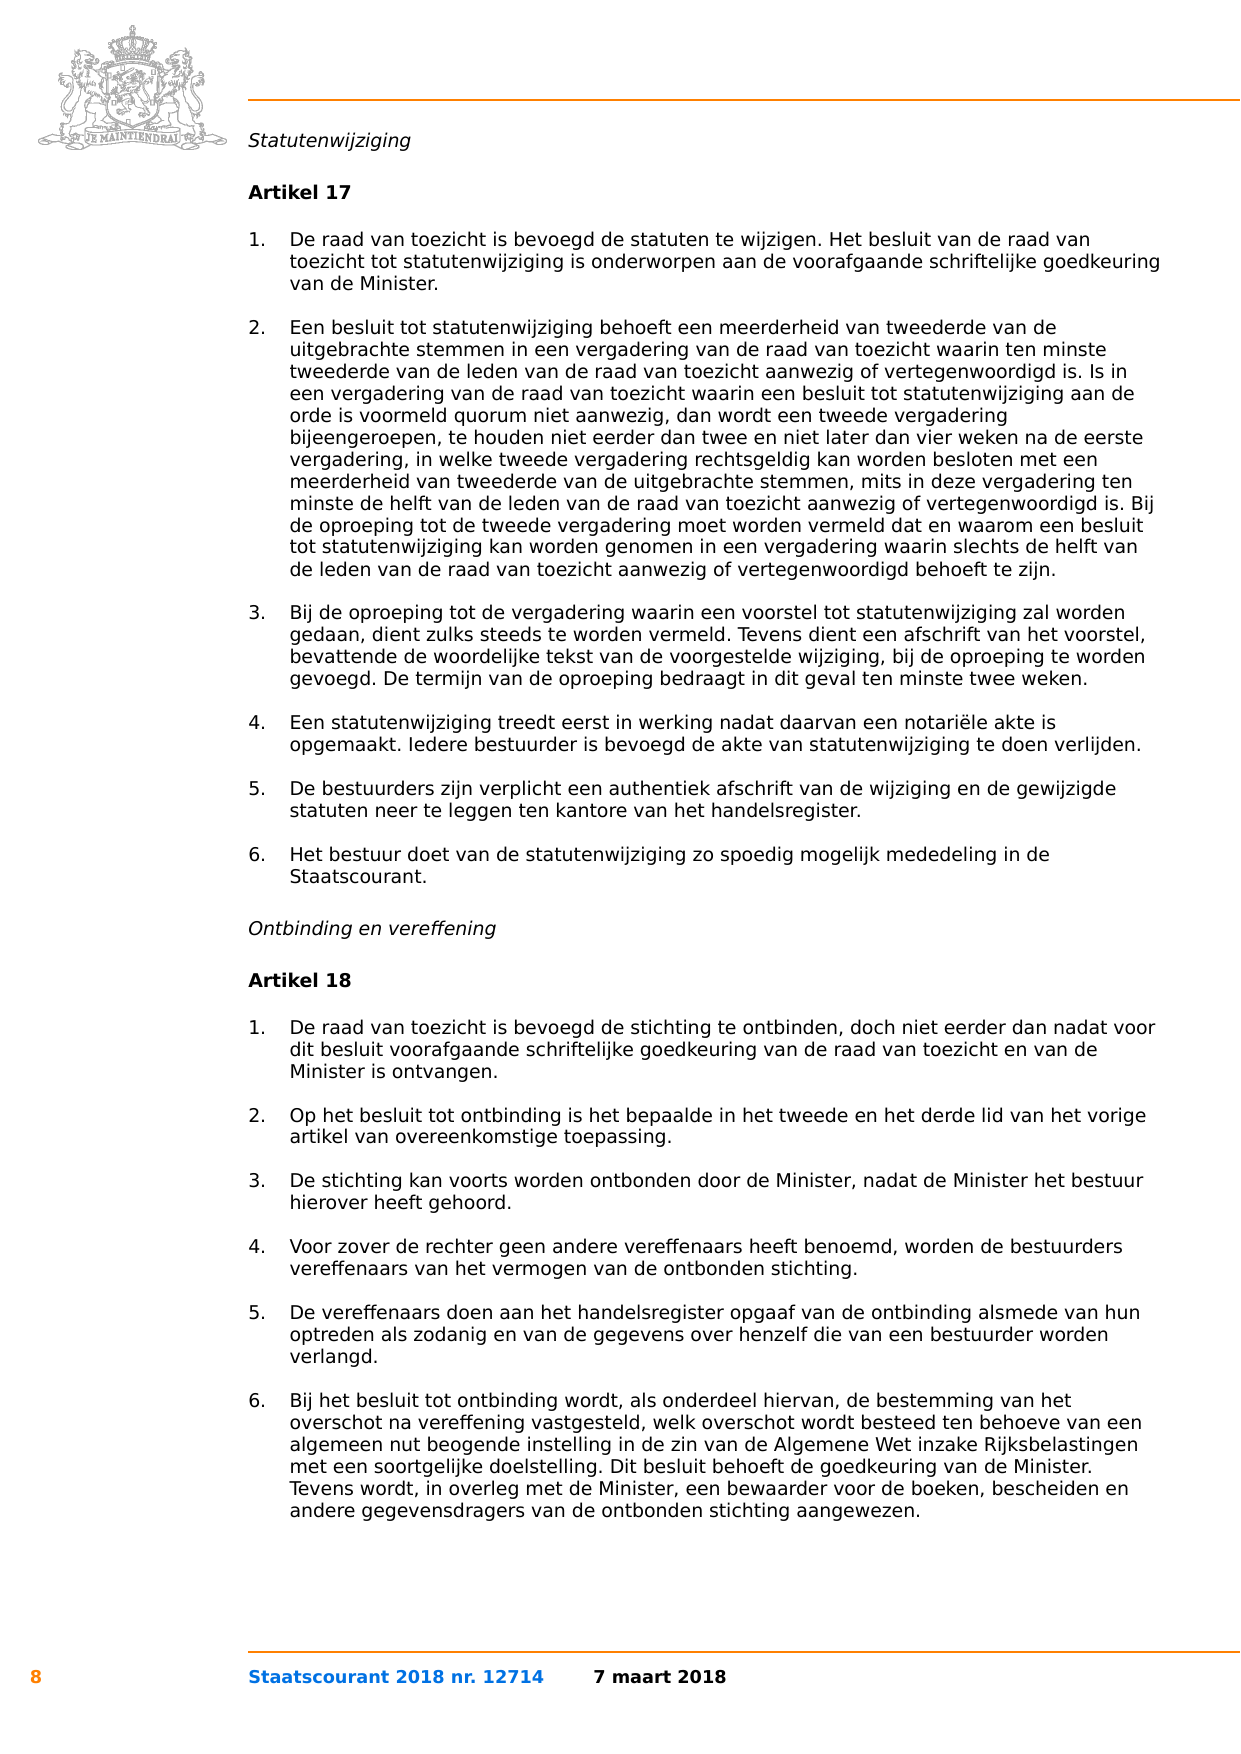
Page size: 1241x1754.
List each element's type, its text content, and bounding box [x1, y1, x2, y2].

text 5. De bestuurders zijn verplicht een authentiek afschrift van de wijziging en de gewijzigde statuten neer te leggen ten kantore van het handelsregister. [248, 778, 1163, 822]
subtitle Artikel 17 [248, 182, 1163, 204]
subtitle Statutenwijziging [248, 130, 1163, 152]
text 1. De raad van toezicht is bevoegd de stichting te ontbinden, doch niet eerder dan nadat voor dit besluit voorafgaande schriftelijke goedkeuring van de raad van toezicht en van de Minister is ontvangen. [248, 1017, 1163, 1083]
text 2. Een besluit tot statutenwijziging behoeft een meerderheid van tweederde van de uitgebrachte stemmen in een vergadering van de raad van toezicht waarin ten minste tweederde van de leden van de raad van toezicht aanwezig of vertegenwoordigd is. Is in een vergadering van de raad van toezicht waarin een besluit tot statutenwijziging aan de orde is voormeld quorum niet aanwezig, dan wordt een tweede vergadering bijeengeroepen, te houden niet eerder dan twee en niet later dan vier weken na de eerste vergadering, in welke tweede vergadering rechtsgeldig kan worden besloten met een meerderheid van tweederde van de uitgebrachte stemmen, mits in deze vergadering ten minste de helft van de leden van de raad van toezicht aanwezig of vertegenwoordigd is. Bij de oproeping tot de tweede vergadering moet worden vermeld dat en waarom een besluit tot statutenwijziging kan worden genomen in een vergadering waarin slechts de helft van de leden van de raad van toezicht aanwezig of vertegenwoordigd behoeft te zijn. [248, 317, 1163, 580]
text 3. Bij de oproeping tot de vergadering waarin een voorstel tot statutenwijziging zal worden gedaan, dient zulks steeds te worden vermeld. Tevens dient een afschrift van het voorstel, bevattende de woordelijke tekst van de voorgestelde wijziging, bij de oproeping te worden gevoegd. De termijn van de oproeping bedraagt in dit geval ten minste twee weken. [248, 602, 1163, 690]
subtitle Ontbinding en vereffening [248, 918, 1163, 940]
text 4. Voor zover de rechter geen andere vereffenaars heeft benoemd, worden de bestuurders vereffenaars van het vermogen van de ontbonden stichting. [248, 1236, 1163, 1280]
text 6. Het bestuur doet van de statutenwijziging zo spoedig mogelijk mededeling in de Staatscourant. [248, 844, 1163, 888]
text 2. Op het besluit tot ontbinding is het bepaalde in het tweede en het derde lid van het vorige artikel van overeenkomstige toepassing. [248, 1104, 1163, 1148]
text 4. Een statutenwijziging treedt eerst in werking nadat daarvan een notariële akte is opgemaakt. Iedere bestuurder is bevoegd de akte van statutenwijziging te doen verlijden. [248, 712, 1163, 756]
text 3. De stichting kan voorts worden ontbonden door de Minister, nadat de Minister het bestuur hierover heeft gehoord. [248, 1170, 1163, 1214]
picture [38, 25, 227, 150]
subtitle Artikel 18 [248, 970, 1163, 992]
text 5. De vereffenaars doen aan het handelsregister opgaaf van de ontbinding alsmede van hun optreden als zodanig en van de gegevens over henzelf die van een bestuurder worden verlangd. [248, 1302, 1163, 1368]
text 1. De raad van toezicht is bevoegd de statuten te wijzigen. Het besluit van de raad van toezicht tot statutenwijziging is onderworpen aan de voorafgaande schriftelijke goedkeuring van de Minister. [248, 229, 1163, 295]
text 6. Bij het besluit tot ontbinding wordt, als onderdeel hiervan, de bestemming van het overschot na vereffening vastgesteld, welk overschot wordt besteed ten behoeve van een algemeen nut beogende instelling in de zin van de Algemene Wet inzake Rijksbelastingen met een soortgelijke doelstelling. Dit besluit behoeft de goedkeuring van de Minister. Tevens wordt, in overleg met de Minister, een bewaarder voor de boeken, bescheiden en andere gegevensdragers van de ontbonden stichting aangewezen. [248, 1390, 1163, 1522]
